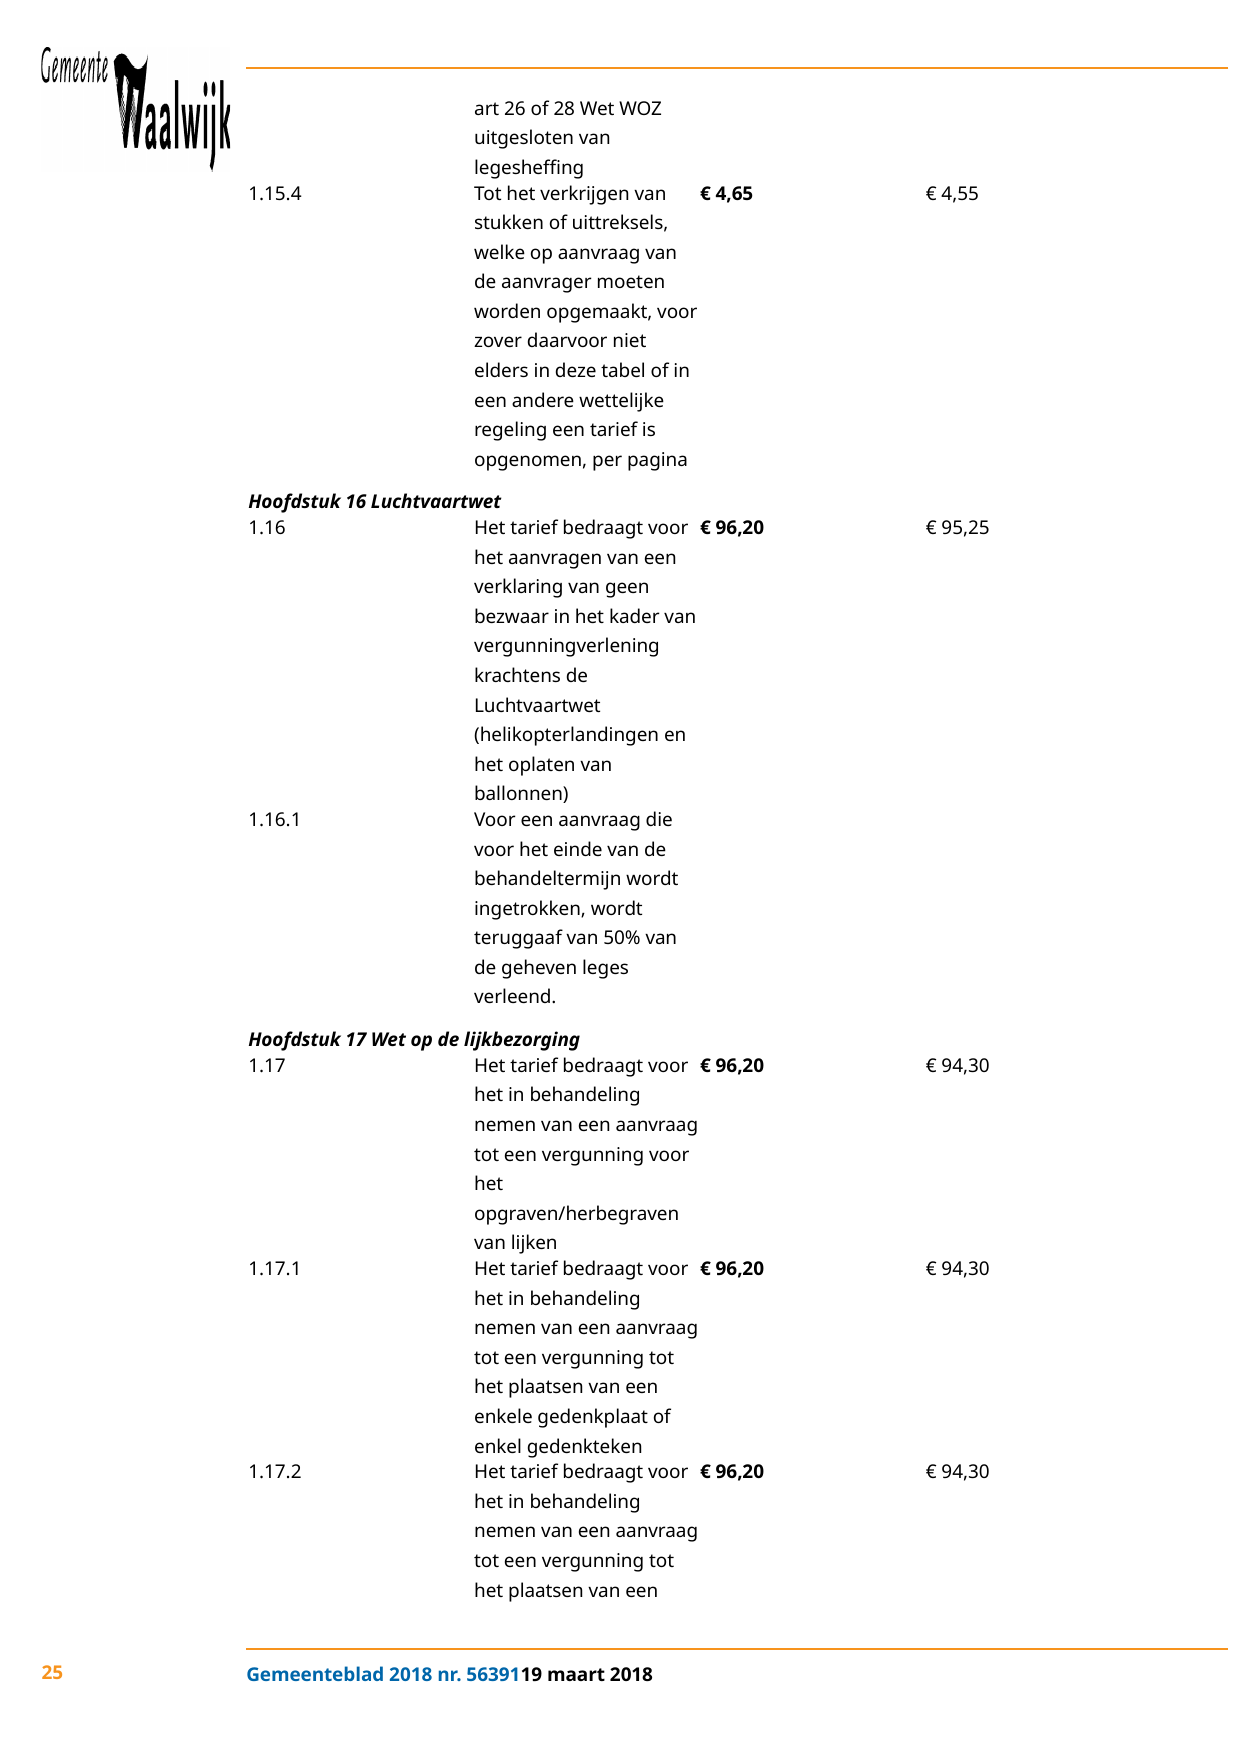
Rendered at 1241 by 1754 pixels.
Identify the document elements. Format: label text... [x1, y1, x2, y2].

table_cell [926, 806, 1152, 1009]
table_cell art 26 of 28 Wet WOZ uitgesloten van legesheffing [474, 95, 700, 180]
table_header € 95,25 [926, 514, 1152, 806]
table_header € 94,30 [926, 1052, 1152, 1255]
table_cell Tot het verkrijgen van stukken of uittreksels, welke op aanvraag van de aanvrager moeten worden opgemaakt, voor zover daarvoor niet elders in deze tabel of in een andere wettelijke regeling een tarief is opgenomen, per pagina [474, 180, 700, 472]
table_cell Voor een aanvraag die voor het einde van de behandeltermijn wordt ingetrokken, wordt teruggaaf van 50% van de geheven leges verleend. [474, 806, 700, 1009]
table_header € 96,20 [700, 514, 926, 806]
table_header Het tarief bedraagt voor het in behandeling nemen van een aanvraag tot een vergunning voor het opgraven/herbegraven van lijken [474, 1052, 700, 1255]
table_cell [248, 95, 474, 180]
table_cell € 4,55 [926, 180, 1152, 472]
table_cell € 96,20 [700, 1255, 926, 1458]
table_cell 1.17.2 [248, 1459, 474, 1603]
table_cell € 94,30 [926, 1459, 1152, 1603]
table_cell 1.17.1 [248, 1255, 474, 1458]
table_cell [700, 806, 926, 1009]
table_cell € 94,30 [926, 1255, 1152, 1458]
picture [41, 47, 231, 172]
table_cell [926, 95, 1152, 180]
table_cell Het tarief bedraagt voor het in behandeling nemen van een aanvraag tot een vergunning tot het plaatsen van een [474, 1459, 700, 1603]
table_header 1.17 [248, 1052, 474, 1255]
text Hoofdstuk 16 Luchtvaartwet [248, 488, 1152, 514]
table_cell € 96,20 [700, 1459, 926, 1603]
table_cell [700, 95, 926, 180]
table_header 1.16 [248, 514, 474, 806]
table_cell € 4,65 [700, 180, 926, 472]
table_cell 1.16.1 [248, 806, 474, 1009]
text Hoofdstuk 17 Wet op de lijkbezorging [248, 1026, 1152, 1052]
table_header Het tarief bedraagt voor het aanvragen van een verklaring van geen bezwaar in het kader van vergunningverlening krachtens de Luchtvaartwet (helikopterlandingen en het oplaten van ballonnen) [474, 514, 700, 806]
table_header € 96,20 [700, 1052, 926, 1255]
table_cell 1.15.4 [248, 180, 474, 472]
table_cell Het tarief bedraagt voor het in behandeling nemen van een aanvraag tot een vergunning tot het plaatsen van een enkele gedenkplaat of enkel gedenkteken [474, 1255, 700, 1458]
